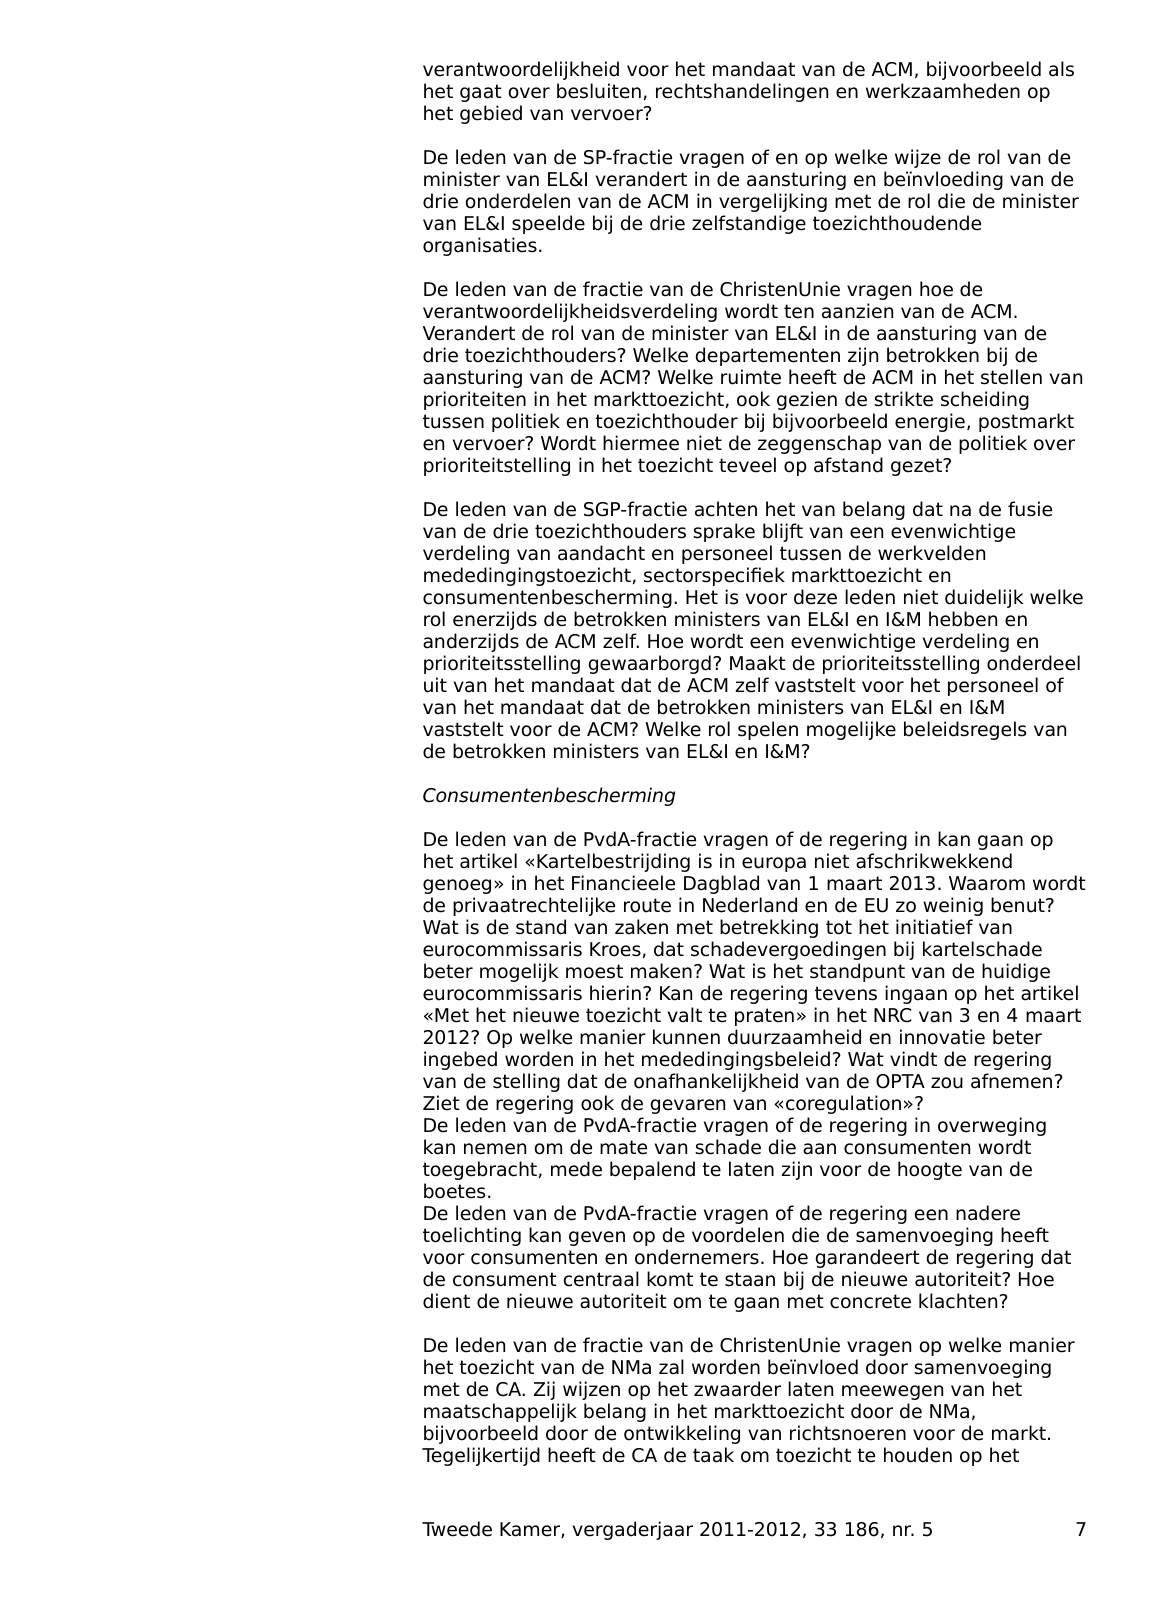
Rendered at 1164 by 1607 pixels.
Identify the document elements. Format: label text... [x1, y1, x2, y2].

text De leden van de PvdA-fractie vragen of de regering in kan gaan op het artikel «Kartelbestrijding is in europa niet afschrikwekkend genoeg» in het Financieele Dagblad van 1 maart 2013. Waarom wordt de privaatrechtelijke route in Nederland en de EU zo weinig benut? Wat is de stand van zaken met betrekking tot het initiatief van eurocommissaris Kroes, dat schadevergoedingen bij kartelschade beter mogelijk moest maken? Wat is het standpunt van de huidige eurocommissaris hierin? Kan de regering tevens ingaan op het artikel «Met het nieuwe toezicht valt te praten» in het NRC van 3 en 4 maart 2012? Op welke manier kunnen duurzaamheid en innovatie beter ingebed worden in het mededingingsbeleid? Wat vindt de regering van de stelling dat de onafhankelijkheid van de OPTA zou afnemen? Ziet de regering ook de gevaren van «coregulation»? [422, 829, 1087, 1115]
text De leden van de fractie van de ChristenUnie vragen hoe de verantwoordelijkheidsverdeling wordt ten aanzien van de ACM. Verandert de rol van de minister van EL&I in de aansturing van de drie toezichthouders? Welke departementen zijn betrokken bij de aansturing van de ACM? Welke ruimte heeft de ACM in het stellen van prioriteiten in het markttoezicht, ook gezien de strikte scheiding tussen politiek en toezichthouder bij bijvoorbeeld energie, postmarkt en vervoer? Wordt hiermee niet de zeggenschap van de politiek over prioriteitstelling in het toezicht teveel op afstand gezet? [422, 279, 1087, 477]
text De leden van de fractie van de ChristenUnie vragen op welke manier het toezicht van de NMa zal worden beïnvloed door samenvoeging met de CA. Zij wijzen op het zwaarder laten meewegen van het maatschappelijk belang in het markttoezicht door de NMa, bijvoorbeeld door de ontwikkeling van richtsnoeren voor de markt. Tegelijkertijd heeft de CA de taak om toezicht te houden op het [422, 1335, 1087, 1467]
text De leden van de PvdA-fractie vragen of de regering in overweging kan nemen om de mate van schade die aan consumenten wordt toegebracht, mede bepalend te laten zijn voor de hoogte van de boetes. [422, 1115, 1087, 1203]
text De leden van de SGP-fractie achten het van belang dat na de fusie van de drie toezichthouders sprake blijft van een evenwichtige verdeling van aandacht en personeel tussen de werkvelden mededingingstoezicht, sectorspecifiek markttoezicht en consumentenbescherming. Het is voor deze leden niet duidelijk welke rol enerzijds de betrokken ministers van EL&I en I&M hebben en anderzijds de ACM zelf. Hoe wordt een evenwichtige verdeling en prioriteitsstelling gewaarborgd? Maakt de prioriteitsstelling onderdeel uit van het mandaat dat de ACM zelf vaststelt voor het personeel of van het mandaat dat de betrokken ministers van EL&I en I&M vaststelt voor de ACM? Welke rol spelen mogelijke beleidsregels van de betrokken ministers van EL&I en I&M? [422, 499, 1087, 763]
text De leden van de SP-fractie vragen of en op welke wijze de rol van de minister van EL&I verandert in de aansturing en beïnvloeding van de drie onderdelen van de ACM in vergelijking met de rol die de minister van EL&I speelde bij de drie zelfstandige toezichthoudende organisaties. [422, 147, 1087, 257]
subtitle Consumentenbescherming [422, 785, 1087, 807]
text verantwoordelijkheid voor het mandaat van de ACM, bijvoorbeeld als het gaat over besluiten, rechtshandelingen en werkzaamheden op het gebied van vervoer? [422, 59, 1087, 125]
text De leden van de PvdA-fractie vragen of de regering een nadere toelichting kan geven op de voordelen die de samenvoeging heeft voor consumenten en ondernemers. Hoe garandeert de regering dat de consument centraal komt te staan bij de nieuwe autoriteit? Hoe dient de nieuwe autoriteit om te gaan met concrete klachten? [422, 1203, 1087, 1313]
